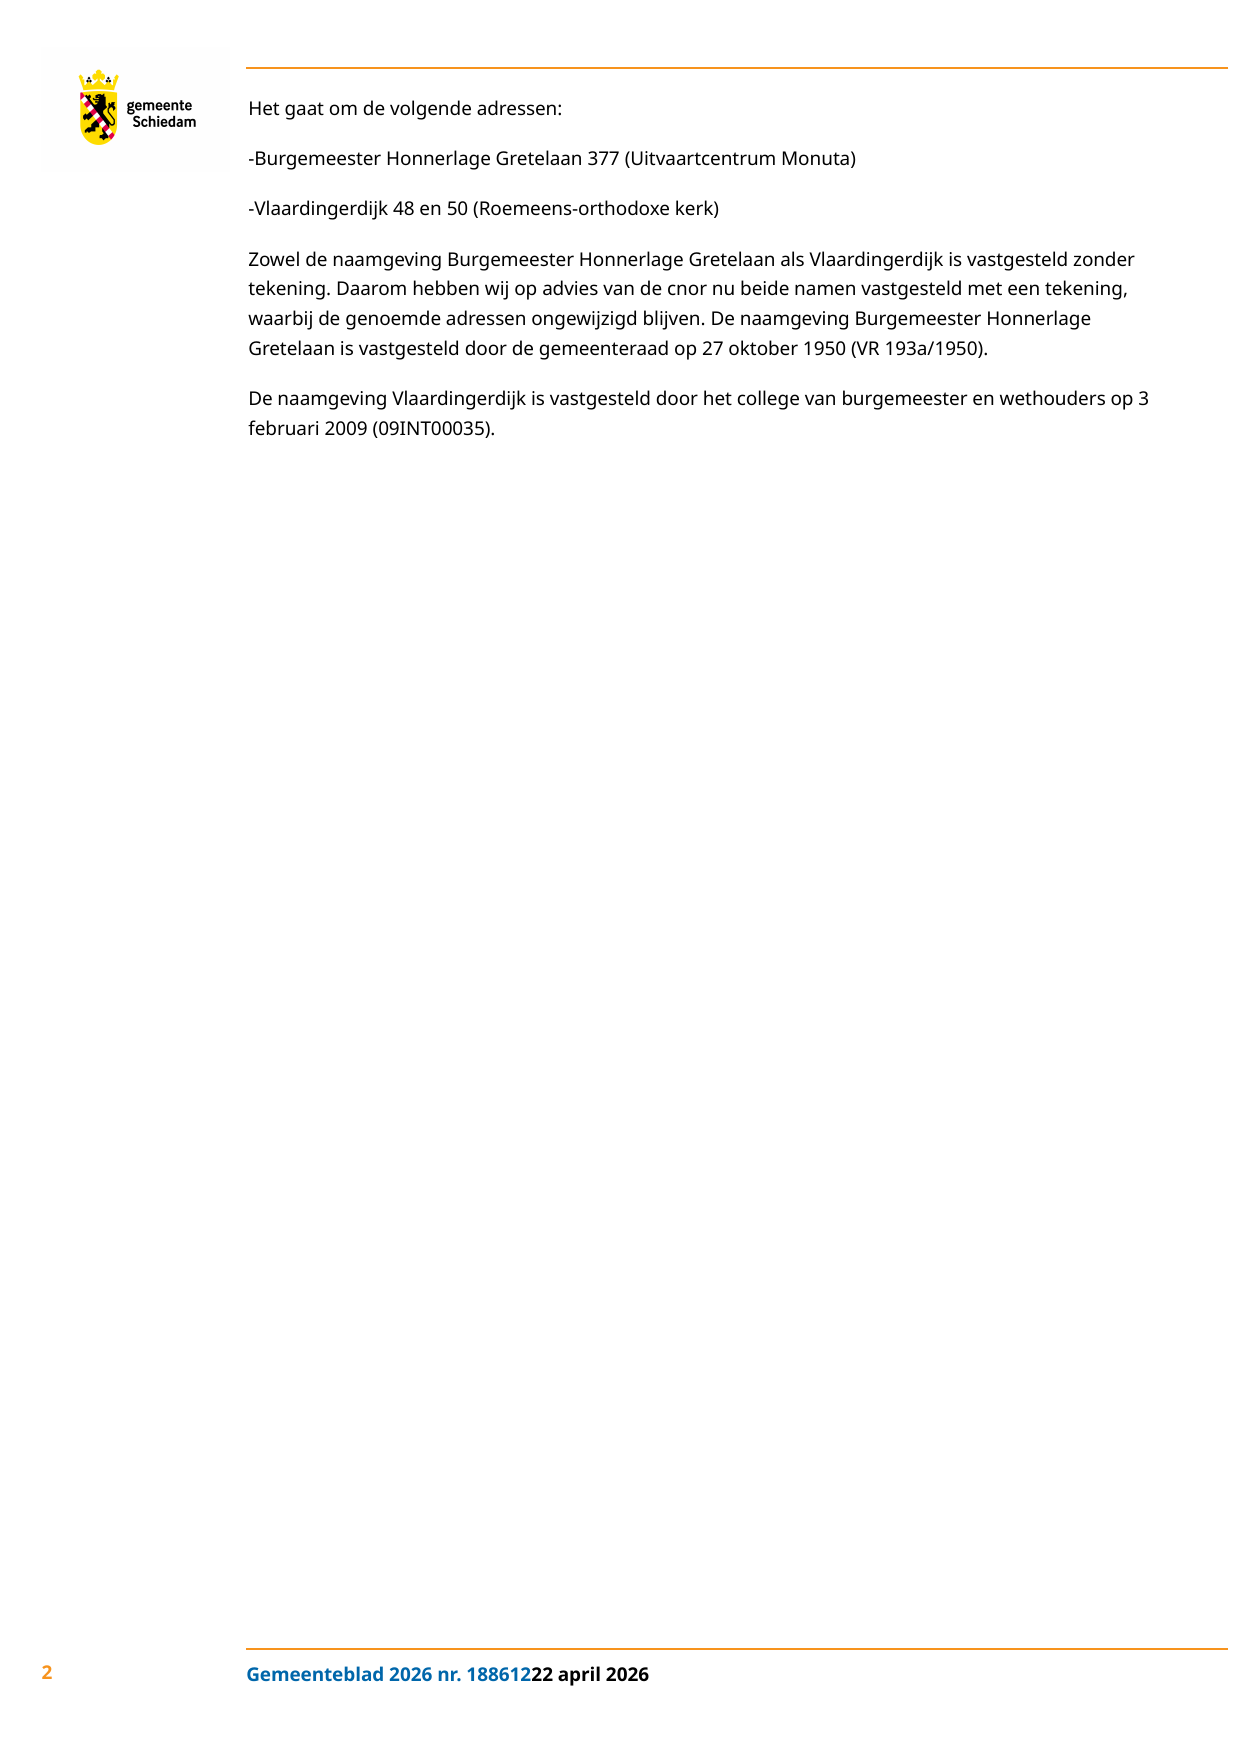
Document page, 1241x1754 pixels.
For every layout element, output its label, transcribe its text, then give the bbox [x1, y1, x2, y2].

picture [41, 47, 231, 172]
text -Burgemeester Honnerlage Gretelaan 377 (Uitvaartcentrum Monuta) [248, 145, 1152, 171]
text Het gaat om de volgende adressen: [248, 95, 1152, 121]
text Zowel de naamgeving Burgemeester Honnerlage Gretelaan als Vlaardingerdijk is vastgesteld zonder tekening. Daarom hebben wij op advies van de cnor nu beide namen vastgesteld met een tekening, waarbij de genoemde adressen ongewijzigd blijven. De naamgeving Burgemeester Honnerlage Gretelaan is vastgesteld door de gemeenteraad op 27 oktober 1950 (VR 193a/1950). [248, 246, 1152, 361]
text De naamgeving Vlaardingerdijk is vastgesteld door het college van burgemeester en wethouders op 3 februari 2009 (09INT00035). [248, 385, 1152, 441]
text -Vlaardingerdijk 48 en 50 (Roemeens-orthodoxe kerk) [248, 196, 1152, 221]
